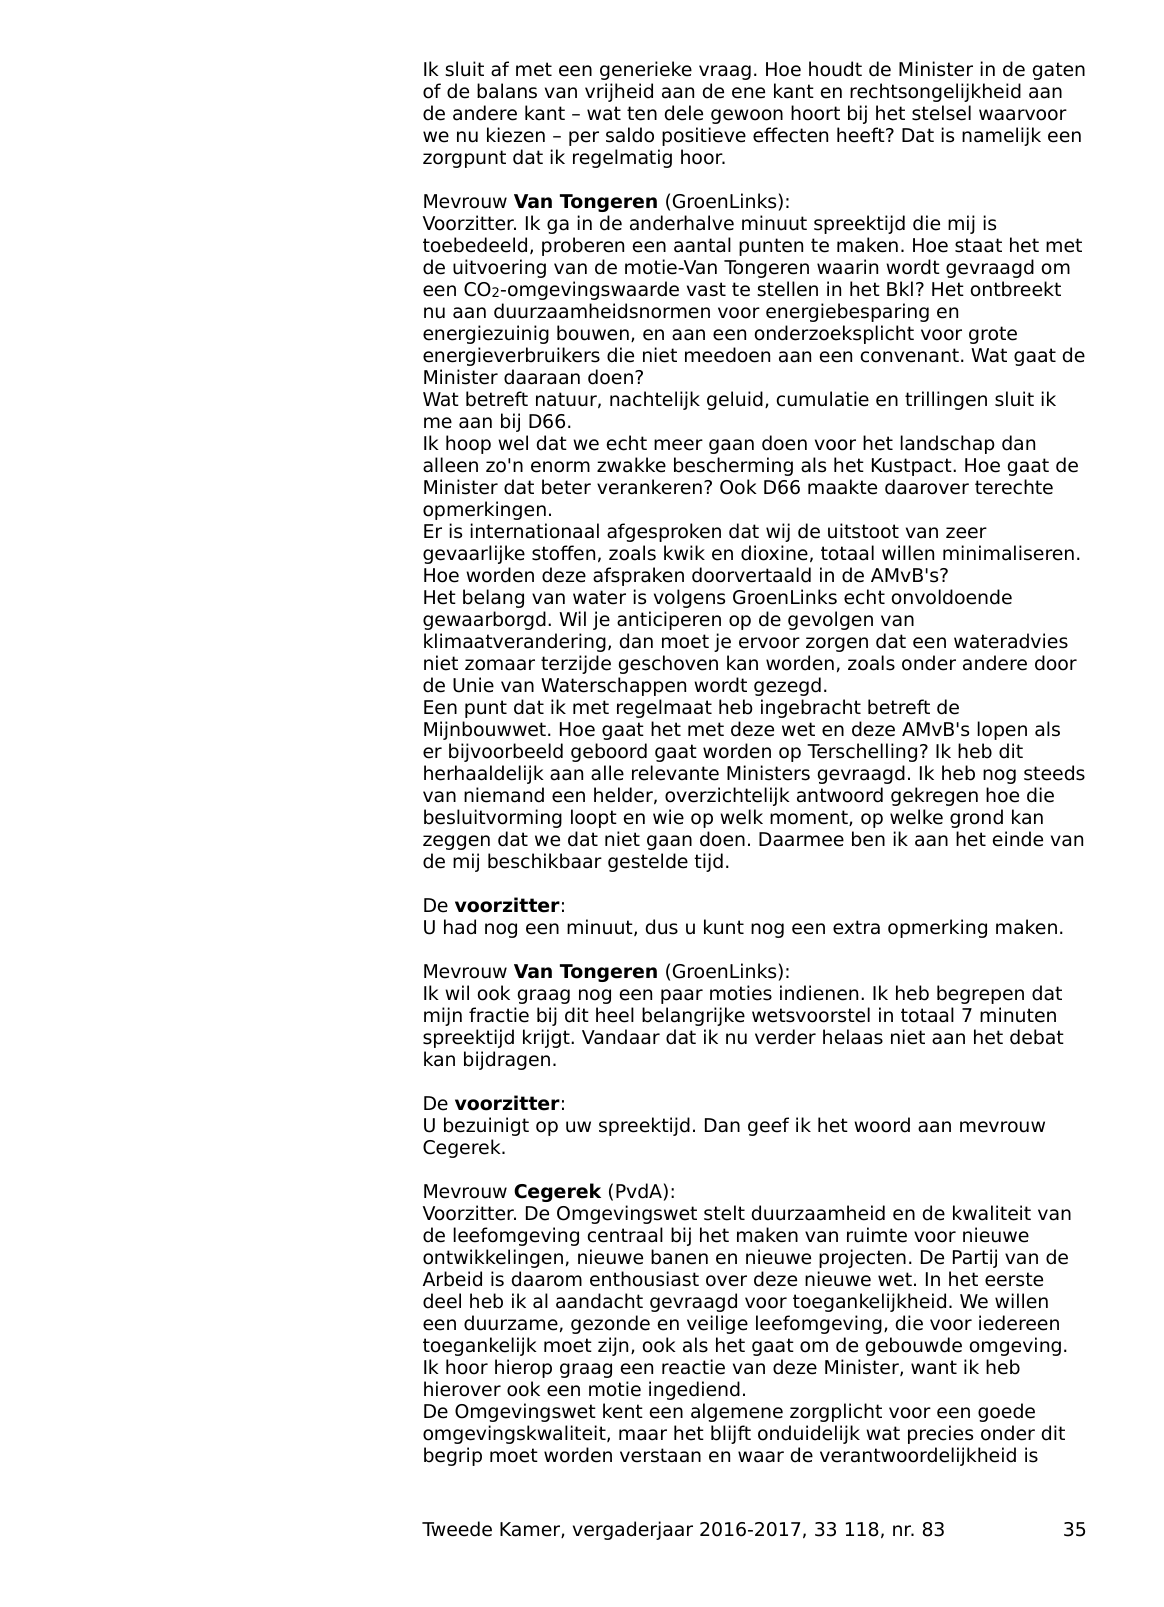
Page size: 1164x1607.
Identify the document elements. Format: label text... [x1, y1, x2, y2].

text Een punt dat ik met regelmaat heb ingebracht betreft de Mijnbouwwet. Hoe gaat het met deze wet en deze AMvB's lopen als er bijvoorbeeld geboord gaat worden op Terschelling? Ik heb dit herhaaldelijk aan alle relevante Ministers gevraagd. Ik heb nog steeds van niemand een helder, overzichtelijk antwoord gekregen hoe die besluitvorming loopt en wie op welk moment, op welke grond kan zeggen dat we dat niet gaan doen. Daarmee ben ik aan het einde van de mij beschikbaar gestelde tijd. [422, 697, 1087, 872]
text Er is internationaal afgesproken dat wij de uitstoot van zeer gevaarlijke stoffen, zoals kwik en dioxine, totaal willen minimaliseren. Hoe worden deze afspraken doorvertaald in de AMvB's? [422, 521, 1087, 587]
text Mevrouw Cegerek (PvdA): [422, 1181, 1087, 1203]
text Ik wil ook graag nog een paar moties indienen. Ik heb begrepen dat mijn fractie bij dit heel belangrijke wetsvoorstel in totaal 7 minuten spreektijd krijgt. Vandaar dat ik nu verder helaas niet aan het debat kan bijdragen. [422, 983, 1087, 1071]
text De voorzitter: [422, 1093, 1087, 1115]
text Het belang van water is volgens GroenLinks echt onvoldoende gewaarborgd. Wil je anticiperen op de gevolgen van klimaatverandering, dan moet je ervoor zorgen dat een wateradvies niet zomaar terzijde geschoven kan worden, zoals onder andere door de Unie van Waterschappen wordt gezegd. [422, 587, 1087, 697]
text Voorzitter. Ik ga in de anderhalve minuut spreektijd die mij is toebedeeld, proberen een aantal punten te maken. Hoe staat het met de uitvoering van de motie-Van Tongeren waarin wordt gevraagd om een CO2-omgevingswaarde vast te stellen in het Bkl? Het ontbreekt nu aan duurzaamheidsnormen voor energiebesparing en energiezuinig bouwen, en aan een onderzoeksplicht voor grote energieverbruikers die niet meedoen aan een convenant. Wat gaat de Minister daaraan doen? [422, 213, 1087, 389]
text U bezuinigt op uw spreektijd. Dan geef ik het woord aan mevrouw Cegerek. [422, 1115, 1087, 1159]
text De Omgevingswet kent een algemene zorgplicht voor een goede omgevingskwaliteit, maar het blijft onduidelijk wat precies onder dit begrip moet worden verstaan en waar de verantwoordelijkheid is [422, 1401, 1087, 1467]
text Ik sluit af met een generieke vraag. Hoe houdt de Minister in de gaten of de balans van vrijheid aan de ene kant en rechtsongelijkheid aan de andere kant – wat ten dele gewoon hoort bij het stelsel waarvoor we nu kiezen – per saldo positieve effecten heeft? Dat is namelijk een zorgpunt dat ik regelmatig hoor. [422, 59, 1087, 169]
text Mevrouw Van Tongeren (GroenLinks): [422, 961, 1087, 983]
text Mevrouw Van Tongeren (GroenLinks): [422, 191, 1087, 213]
text Wat betreft natuur, nachtelijk geluid, cumulatie en trillingen sluit ik me aan bij D66. [422, 389, 1087, 433]
text Voorzitter. De Omgevingswet stelt duurzaamheid en de kwaliteit van de leefomgeving centraal bij het maken van ruimte voor nieuwe ontwikkelingen, nieuwe banen en nieuwe projecten. De Partij van de Arbeid is daarom enthousiast over deze nieuwe wet. In het eerste deel heb ik al aandacht gevraagd voor toegankelijkheid. We willen een duurzame, gezonde en veilige leefomgeving, die voor iedereen toegankelijk moet zijn, ook als het gaat om de gebouwde omgeving. Ik hoor hierop graag een reactie van deze Minister, want ik heb hierover ook een motie ingediend. [422, 1203, 1087, 1401]
text U had nog een minuut, dus u kunt nog een extra opmerking maken. [422, 917, 1087, 939]
text De voorzitter: [422, 895, 1087, 917]
text Ik hoop wel dat we echt meer gaan doen voor het landschap dan alleen zo'n enorm zwakke bescherming als het Kustpact. Hoe gaat de Minister dat beter verankeren? Ook D66 maakte daarover terechte opmerkingen. [422, 433, 1087, 521]
